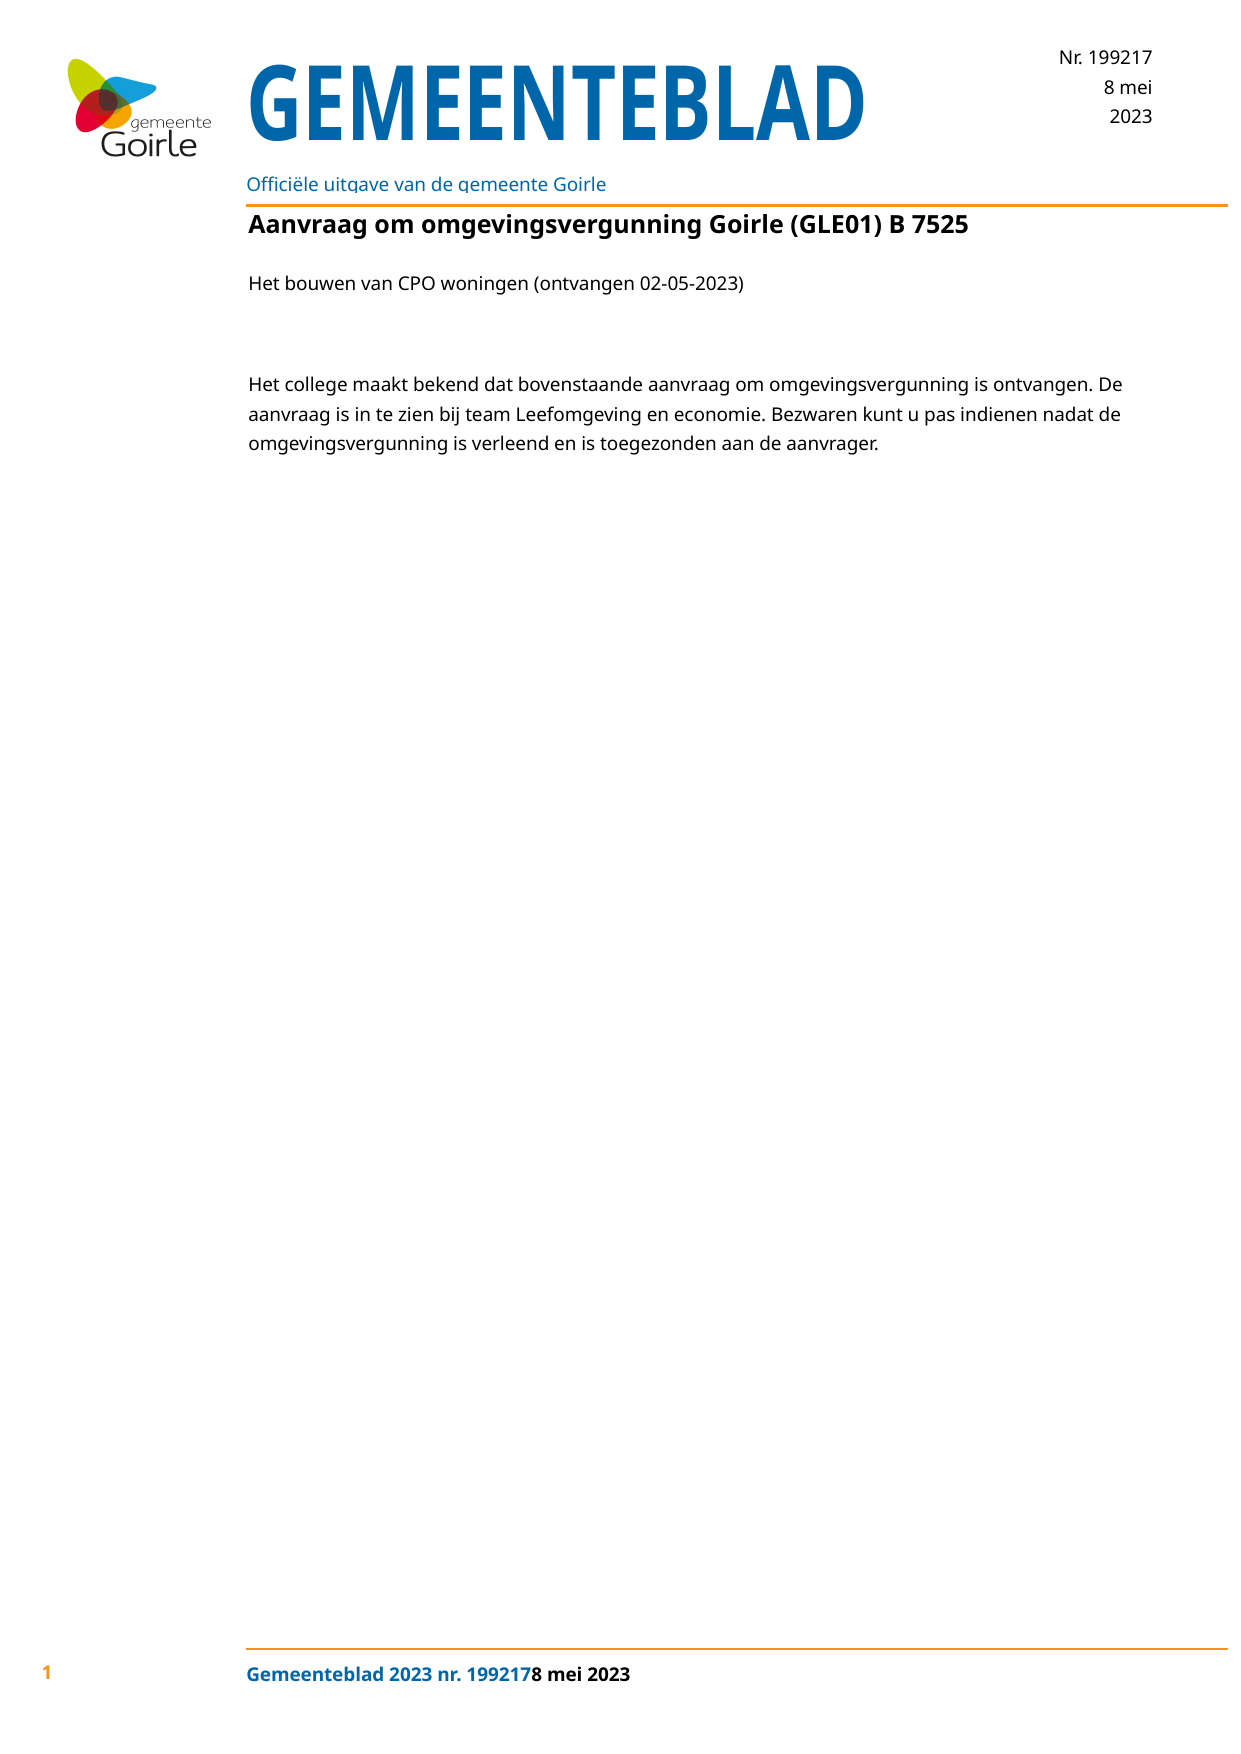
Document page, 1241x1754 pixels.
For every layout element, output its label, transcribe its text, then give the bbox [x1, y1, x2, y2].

picture [41, 47, 231, 172]
text Aanvraag om omgevingsvergunning Goirle (GLE01) B 7525 [248, 207, 1152, 241]
text Het college maakt bekend dat bovenstaande aanvraag om omgevingsvergunning is ontvangen. De aanvraag is in te zien bij team Leefomgeving en economie. Bezwaren kunt u pas indienen nadat de omgevingsvergunning is verleend en is toegezonden aan de aanvrager. [248, 371, 1152, 456]
text Het bouwen van CPO woningen (ontvangen 02-05-2023) [248, 270, 1152, 296]
